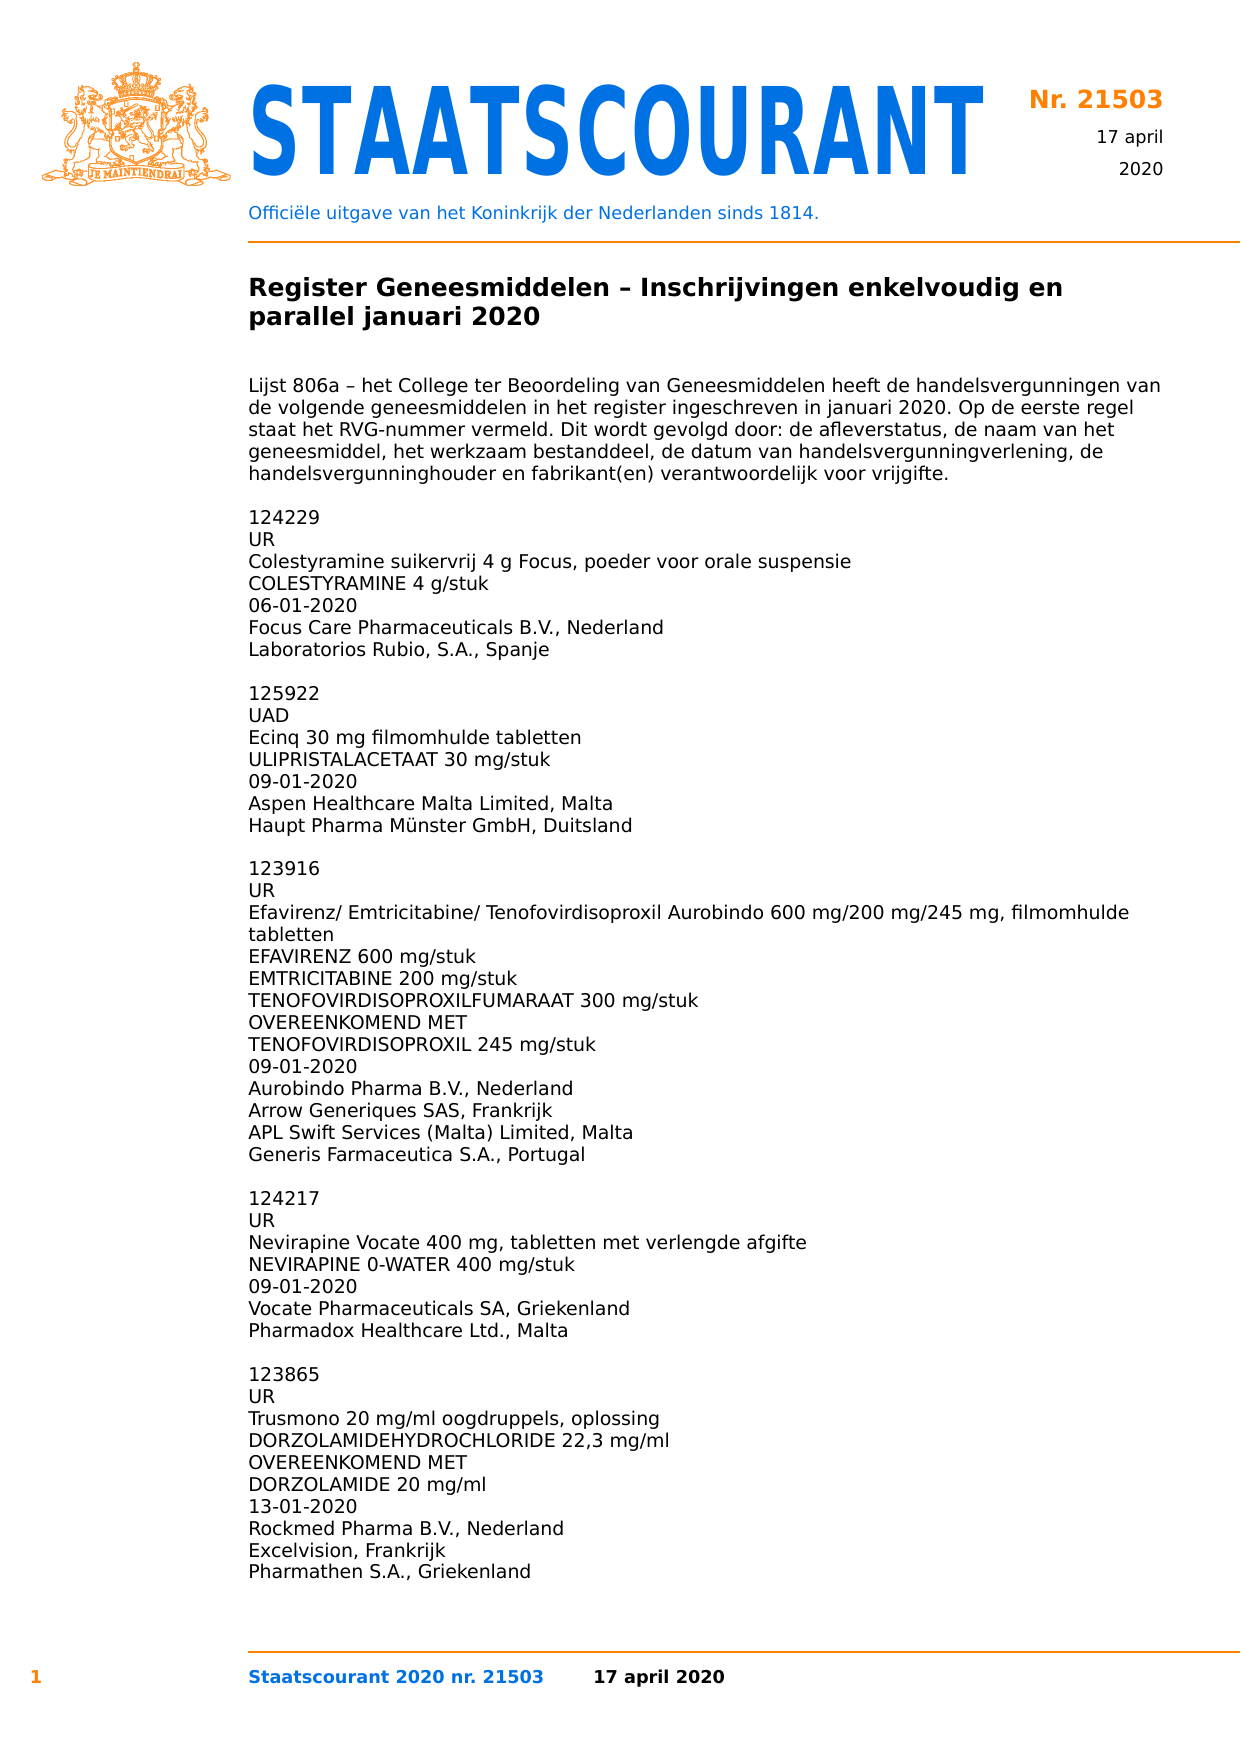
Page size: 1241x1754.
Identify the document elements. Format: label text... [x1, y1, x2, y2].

text Trusmono 20 mg/ml oogdruppels, oplossing [248, 1408, 1163, 1429]
table_cell Officiële uitgave van het Koninkrijk der Nederlanden sinds 1814. [248, 203, 1240, 241]
text UR [248, 1210, 1163, 1232]
text UR [248, 529, 1163, 551]
text DORZOLAMIDEHYDROCHLORIDE 22,3 mg/ml [248, 1429, 1163, 1452]
text UAD [248, 704, 1163, 727]
text UR [248, 880, 1163, 902]
text 124217 [248, 1188, 1163, 1210]
text 09-01-2020 [248, 771, 1163, 792]
text COLESTYRAMINE 4 g/stuk [248, 573, 1163, 595]
table_header Nr. 21503 [998, 62, 1240, 121]
picture [41, 62, 231, 186]
text Vocate Pharmaceuticals SA, Griekenland [248, 1298, 1163, 1320]
text OVEREENKOMEND MET [248, 1452, 1163, 1473]
text Nevirapine Vocate 400 mg, tabletten met verlengde afgifte [248, 1232, 1163, 1254]
text UR [248, 1386, 1163, 1408]
text 123865 [248, 1364, 1163, 1386]
table_cell 2020 [998, 153, 1240, 203]
text Focus Care Pharmaceuticals B.V., Nederland [248, 617, 1163, 639]
text Colestyramine suikervrij 4 g Focus, poeder voor orale suspensie [248, 551, 1163, 573]
text ULIPRISTALACETAAT 30 mg/stuk [248, 748, 1163, 771]
table_header STAATSCOURANT [248, 62, 998, 203]
text 125922 [248, 683, 1163, 704]
text Excelvision, Frankrijk [248, 1539, 1163, 1561]
text Pharmadox Healthcare Ltd., Malta [248, 1320, 1163, 1342]
text DORZOLAMIDE 20 mg/ml [248, 1473, 1163, 1496]
text Efavirenz/ Emtricitabine/ Tenofovirdisoproxil Aurobindo 600 mg/200 mg/245 mg, filmomhulde tabletten [248, 902, 1163, 946]
table_header [25, 62, 248, 241]
subtitle Register Geneesmiddelen – Inschrijvingen enkelvoudig en parallel januari 2020 [248, 273, 1163, 331]
text Pharmathen S.A., Griekenland [248, 1561, 1163, 1583]
text EMTRICITABINE 200 mg/stuk [248, 968, 1163, 990]
text TENOFOVIRDISOPROXIL 245 mg/stuk [248, 1034, 1163, 1056]
text Aurobindo Pharma B.V., Nederland [248, 1078, 1163, 1100]
text Aspen Healthcare Malta Limited, Malta [248, 792, 1163, 814]
text APL Swift Services (Malta) Limited, Malta [248, 1122, 1163, 1144]
text 123916 [248, 858, 1163, 880]
text OVEREENKOMEND MET [248, 1012, 1163, 1034]
text Rockmed Pharma B.V., Nederland [248, 1517, 1163, 1539]
text 09-01-2020 [248, 1276, 1163, 1298]
text TENOFOVIRDISOPROXILFUMARAAT 300 mg/stuk [248, 990, 1163, 1012]
table_cell 17 april [998, 121, 1240, 153]
text EFAVIRENZ 600 mg/stuk [248, 946, 1163, 968]
text 06-01-2020 [248, 595, 1163, 617]
text 09-01-2020 [248, 1056, 1163, 1078]
text Lijst 806a – het College ter Beoordeling van Geneesmiddelen heeft de handelsvergunningen van de volgende geneesmiddelen in het register ingeschreven in januari 2020. Op de eerste regel staat het RVG-nummer vermeld. Dit wordt gevolgd door: de afleverstatus, de naam van het geneesmiddel, het werkzaam bestanddeel, de datum van handelsvergunningverlening, de handelsvergunninghouder en fabrikant(en) verantwoordelijk voor vrijgifte. [248, 375, 1163, 485]
text Arrow Generiques SAS, Frankrijk [248, 1100, 1163, 1122]
text Ecinq 30 mg filmomhulde tabletten [248, 727, 1163, 748]
text 124229 [248, 507, 1163, 529]
text Laboratorios Rubio, S.A., Spanje [248, 639, 1163, 661]
text Haupt Pharma Münster GmbH, Duitsland [248, 814, 1163, 836]
text NEVIRAPINE 0-WATER 400 mg/stuk [248, 1254, 1163, 1276]
text Generis Farmaceutica S.A., Portugal [248, 1144, 1163, 1166]
text 13-01-2020 [248, 1496, 1163, 1517]
